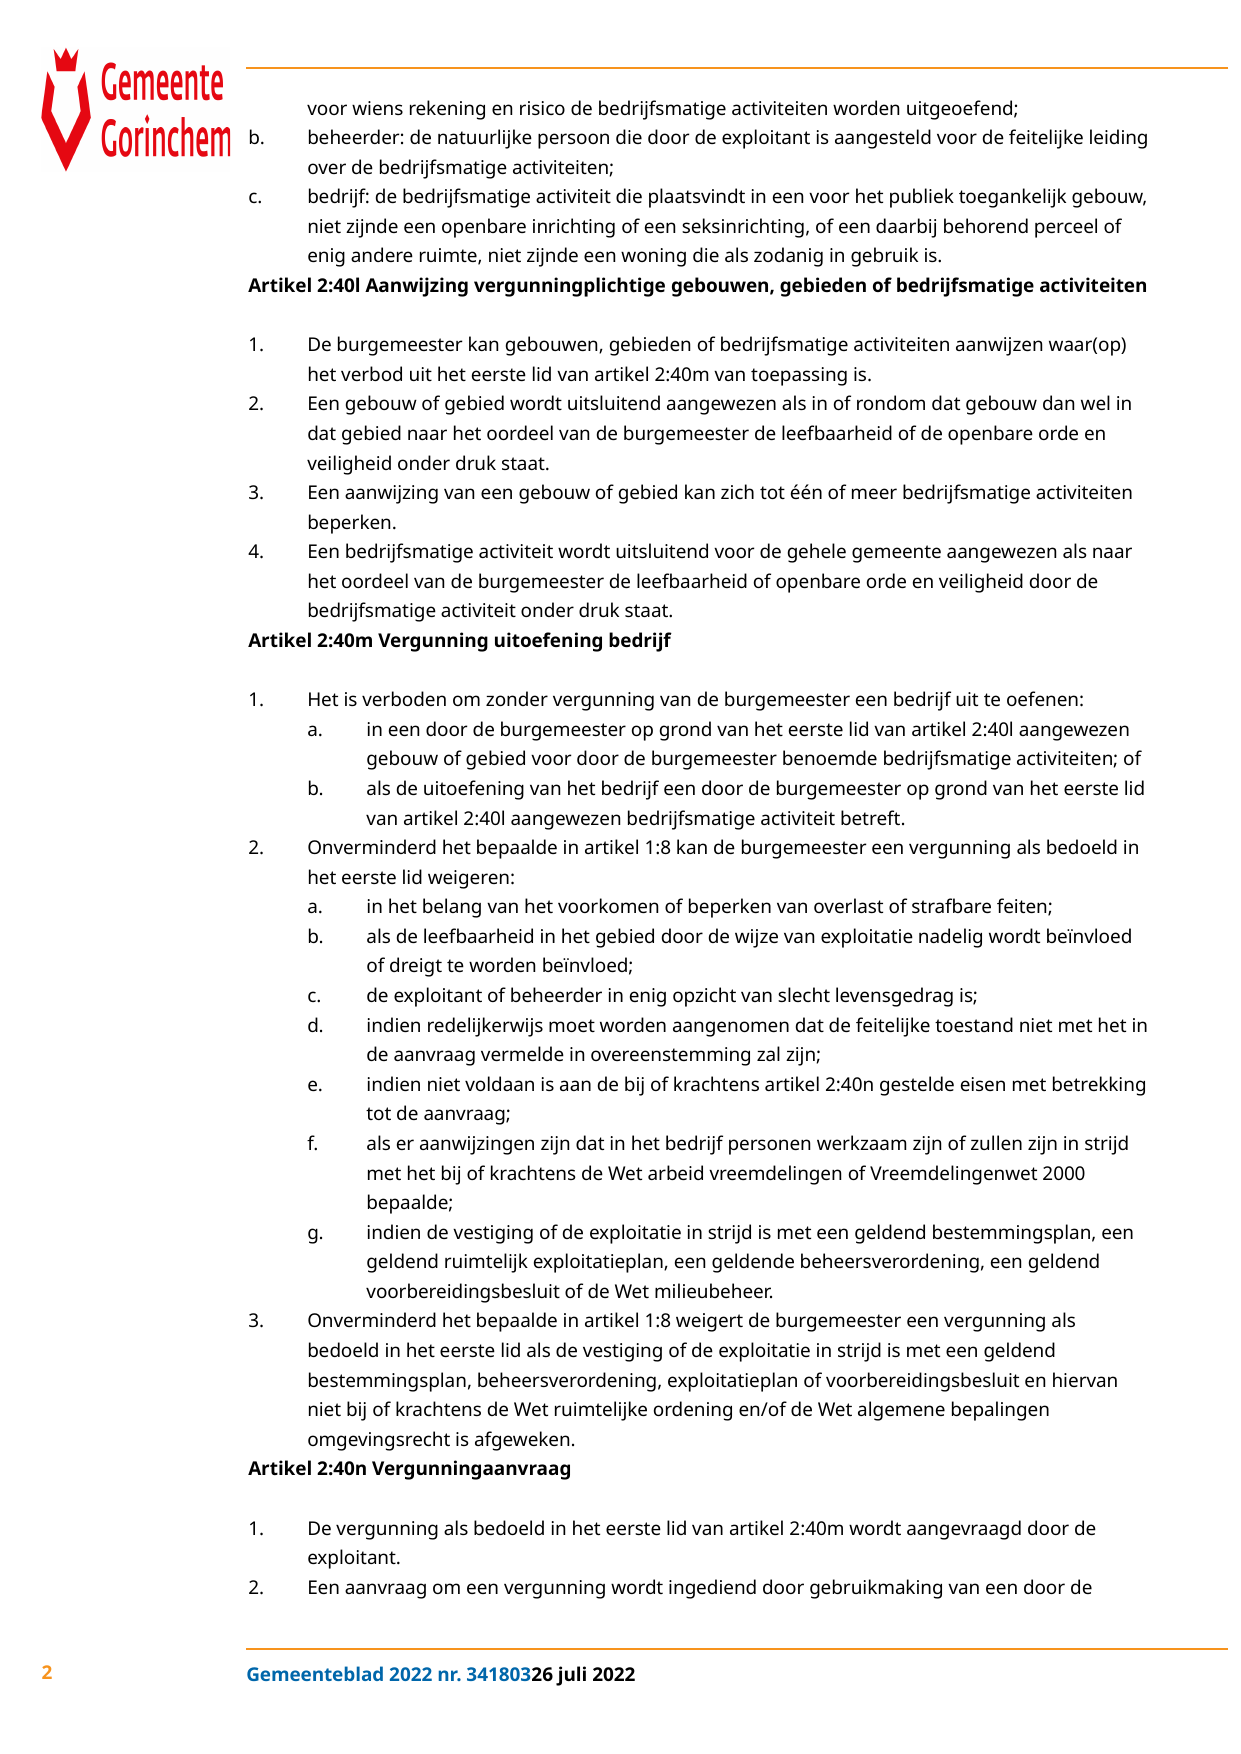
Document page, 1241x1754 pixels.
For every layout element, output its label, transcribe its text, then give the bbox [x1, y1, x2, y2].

picture [41, 47, 231, 172]
list als er aanwijzingen zijn dat in het bedrijf personen werkzaam zijn of zullen zijn in strijd met het bij of krachtens de Wet arbeid vreemdelingen of Vreemdelingenwet 2000 bepaalde; [307, 1130, 1152, 1215]
list indien de vestiging of de exploitatie in strijd is met een geldend bestemmingsplan, een geldend ruimtelijk exploitatieplan, een geldende beheersverordening, een geldend voorbereidingsbesluit of de Wet milieubeheer. [307, 1219, 1152, 1304]
list Het is verboden om zonder vergunning van de burgemeester een bedrijf uit te oefenen: [248, 686, 1152, 712]
list indien niet voldaan is aan de bij of krachtens artikel 2:40n gestelde eisen met betrekking tot de aanvraag; [307, 1071, 1152, 1126]
list als de leefbaarheid in het gebied door de wijze van exploitatie nadelig wordt beïnvloed of dreigt te worden beïnvloed; [307, 923, 1152, 978]
list als de uitoefening van het bedrijf een door de burgemeester op grond van het eerste lid van artikel 2:40l aangewezen bedrijfsmatige activiteit betreft. [307, 775, 1152, 831]
text Artikel 2:40m Vergunning uitoefening bedrijf [248, 627, 1152, 653]
text Artikel 2:40n Vergunningaanvraag [248, 1456, 1152, 1481]
list indien redelijkerwijs moet worden aangenomen dat de feitelijke toestand niet met het in de aanvraag vermelde in overeenstemming zal zijn; [307, 1012, 1152, 1067]
list Een aanvraag om een vergunning wordt ingediend door gebruikmaking van een door de [248, 1574, 1152, 1600]
list Onverminderd het bepaalde in artikel 1:8 kan de burgemeester een vergunning als bedoeld in het eerste lid weigeren: [248, 834, 1152, 890]
text Artikel 2:40l Aanwijzing vergunningplichtige gebouwen, gebieden of bedrijfsmatige activiteiten [248, 272, 1152, 298]
list De burgemeester kan gebouwen, gebieden of bedrijfsmatige activiteiten aanwijzen waar(op) het verbod uit het eerste lid van artikel 2:40m van toepassing is. [248, 331, 1152, 387]
list in het belang van het voorkomen of beperken van overlast of strafbare feiten; [307, 893, 1152, 919]
list in een door de burgemeester op grond van het eerste lid van artikel 2:40l aangewezen gebouw of gebied voor door de burgemeester benoemde bedrijfsmatige activiteiten; of [307, 716, 1152, 771]
list Een bedrijfsmatige activiteit wordt uitsluitend voor de gehele gemeente aangewezen als naar het oordeel van de burgemeester de leefbaarheid of openbare orde en veiligheid door de bedrijfsmatige activiteit onder druk staat. [248, 538, 1152, 623]
list Onverminderd het bepaalde in artikel 1:8 weigert de burgemeester een vergunning als bedoeld in het eerste lid als de vestiging of de exploitatie in strijd is met een geldend bestemmingsplan, beheersverordening, exploitatieplan of voorbereidingsbesluit en hiervan niet bij of krachtens de Wet ruimtelijke ordening en/of de Wet algemene bepalingen omgevingsrecht is afgeweken. [248, 1308, 1152, 1452]
list voor wiens rekening en risico de bedrijfsmatige activiteiten worden uitgeoefend; [248, 95, 1152, 121]
list Een gebouw of gebied wordt uitsluitend aangewezen als in of rondom dat gebouw dan wel in dat gebied naar het oordeel van de burgemeester de leefbaarheid of de openbare orde en veiligheid onder druk staat. [248, 391, 1152, 476]
list Een aanwijzing van een gebouw of gebied kan zich tot één of meer bedrijfsmatige activiteiten beperken. [248, 479, 1152, 535]
list beheerder: de natuurlijke persoon die door de exploitant is aangesteld voor de feitelijke leiding over de bedrijfsmatige activiteiten; [248, 124, 1152, 180]
list de exploitant of beheerder in enig opzicht van slecht levensgedrag is; [307, 982, 1152, 1008]
list bedrijf: de bedrijfsmatige activiteit die plaatsvindt in een voor het publiek toegankelijk gebouw, niet zijnde een openbare inrichting of een seksinrichting, of een daarbij behorend perceel of enig andere ruimte, niet zijnde een woning die als zodanig in gebruik is. [248, 183, 1152, 268]
list De vergunning als bedoeld in het eerste lid van artikel 2:40m wordt aangevraagd door de exploitant. [248, 1515, 1152, 1570]
